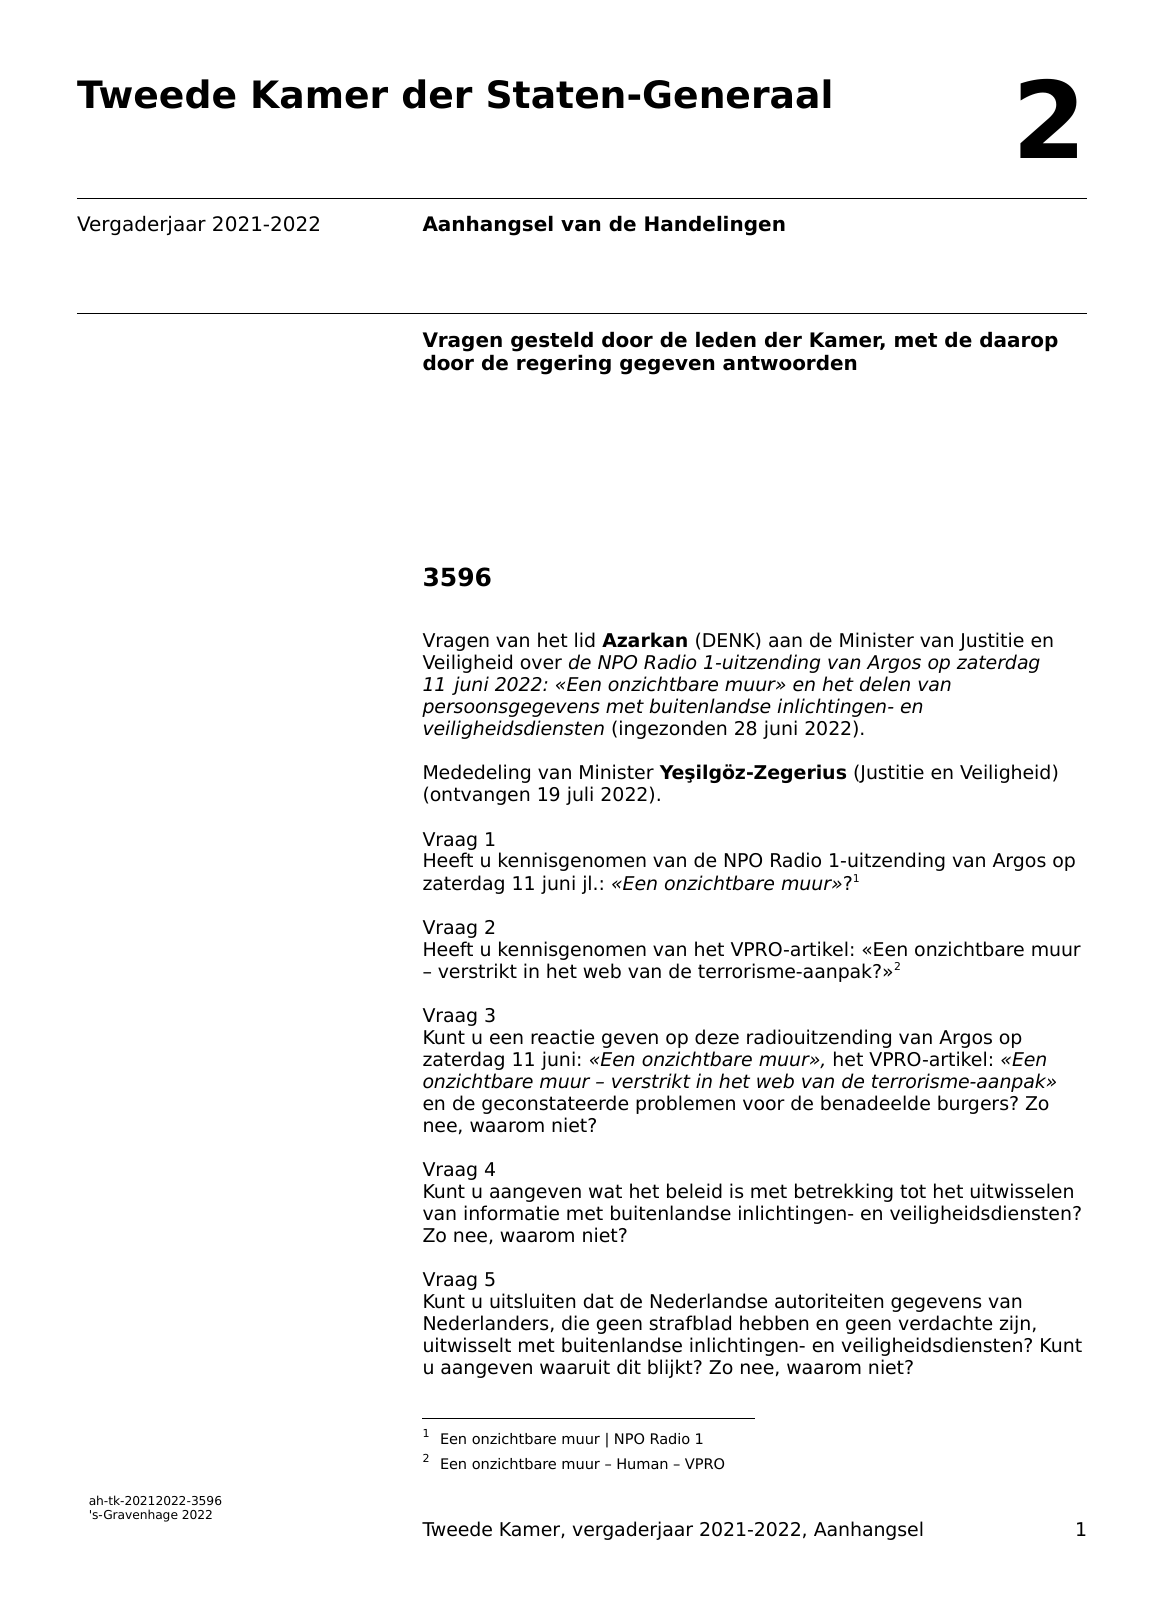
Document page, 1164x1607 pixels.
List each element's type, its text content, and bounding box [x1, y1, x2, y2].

text Heeft u kennisgenomen van de NPO Radio 1-uitzending van Argos op zaterdag 11 juni jl.: «Een onzichtbare muur»? [422, 850, 1087, 894]
text Vraag 2 [422, 917, 1087, 938]
table_cell Vergaderjaar 2021-2022 [77, 199, 422, 313]
text Vraag 3 [422, 1005, 1087, 1027]
text Vraag 5 [422, 1269, 1087, 1291]
table_header Tweede Kamer der Staten-Generaal [77, 59, 886, 198]
text Kunt u een reactie geven op deze radiouitzending van Argos op zaterdag 11 juni: «Een onzichtbare muur», het VPRO-artikel: «Een onzichtbare muur – verstrikt in het web van de terrorisme-aanpak» en de geconstateerde problemen voor de benadeelde burgers? Zo nee, waarom niet? [422, 1027, 1087, 1137]
text Een onzichtbare muur – Human – VPRO [422, 1452, 1087, 1474]
table_cell Aanhangsel van de Handelingen [422, 199, 1087, 313]
table_cell Vragen gesteld door de leden der Kamer, met de daarop door de regering gegeven antwoorden [422, 314, 1087, 375]
text Vraag 1 [422, 828, 1087, 850]
text Heeft u kennisgenomen van het VPRO-artikel: «Een onzichtbare muur – verstrikt in het web van de terrorisme-aanpak?» [422, 938, 1087, 982]
text Kunt u uitsluiten dat de Nederlandse autoriteiten gegevens van Nederlanders, die geen strafblad hebben en geen verdachte zijn, uitwisselt met buitenlandse inlichtingen- en veiligheidsdiensten? Kunt u aangeven waaruit dit blijkt? Zo nee, waarom niet? [422, 1291, 1087, 1379]
table_header 2 [886, 59, 1087, 198]
text ah-tk-20212022-3596 [88, 1494, 323, 1508]
text 3596 [422, 563, 1087, 592]
text Vragen van het lid Azarkan (DENK) aan de Minister van Justitie en Veiligheid over de NPO Radio 1-uitzending van Argos op zaterdag 11 juni 2022: «Een onzichtbare muur» en het delen van persoonsgegevens met buitenlandse inlichtingen- en veiligheidsdiensten (ingezonden 28 juni 2022). [422, 630, 1087, 740]
text Kunt u aangeven wat het beleid is met betrekking tot het uitwisselen van informatie met buitenlandse inlichtingen- en veiligheidsdiensten? Zo nee, waarom niet? [422, 1181, 1087, 1247]
text Vraag 4 [422, 1159, 1087, 1181]
table_cell [77, 314, 422, 375]
text Mededeling van Minister Yeşilgöz-Zegerius (Justitie en Veiligheid) (ontvangen 19 juli 2022). [422, 762, 1087, 806]
text Een onzichtbare muur | NPO Radio 1 [422, 1427, 1087, 1449]
text 's-Gravenhage 2022 [88, 1508, 323, 1522]
